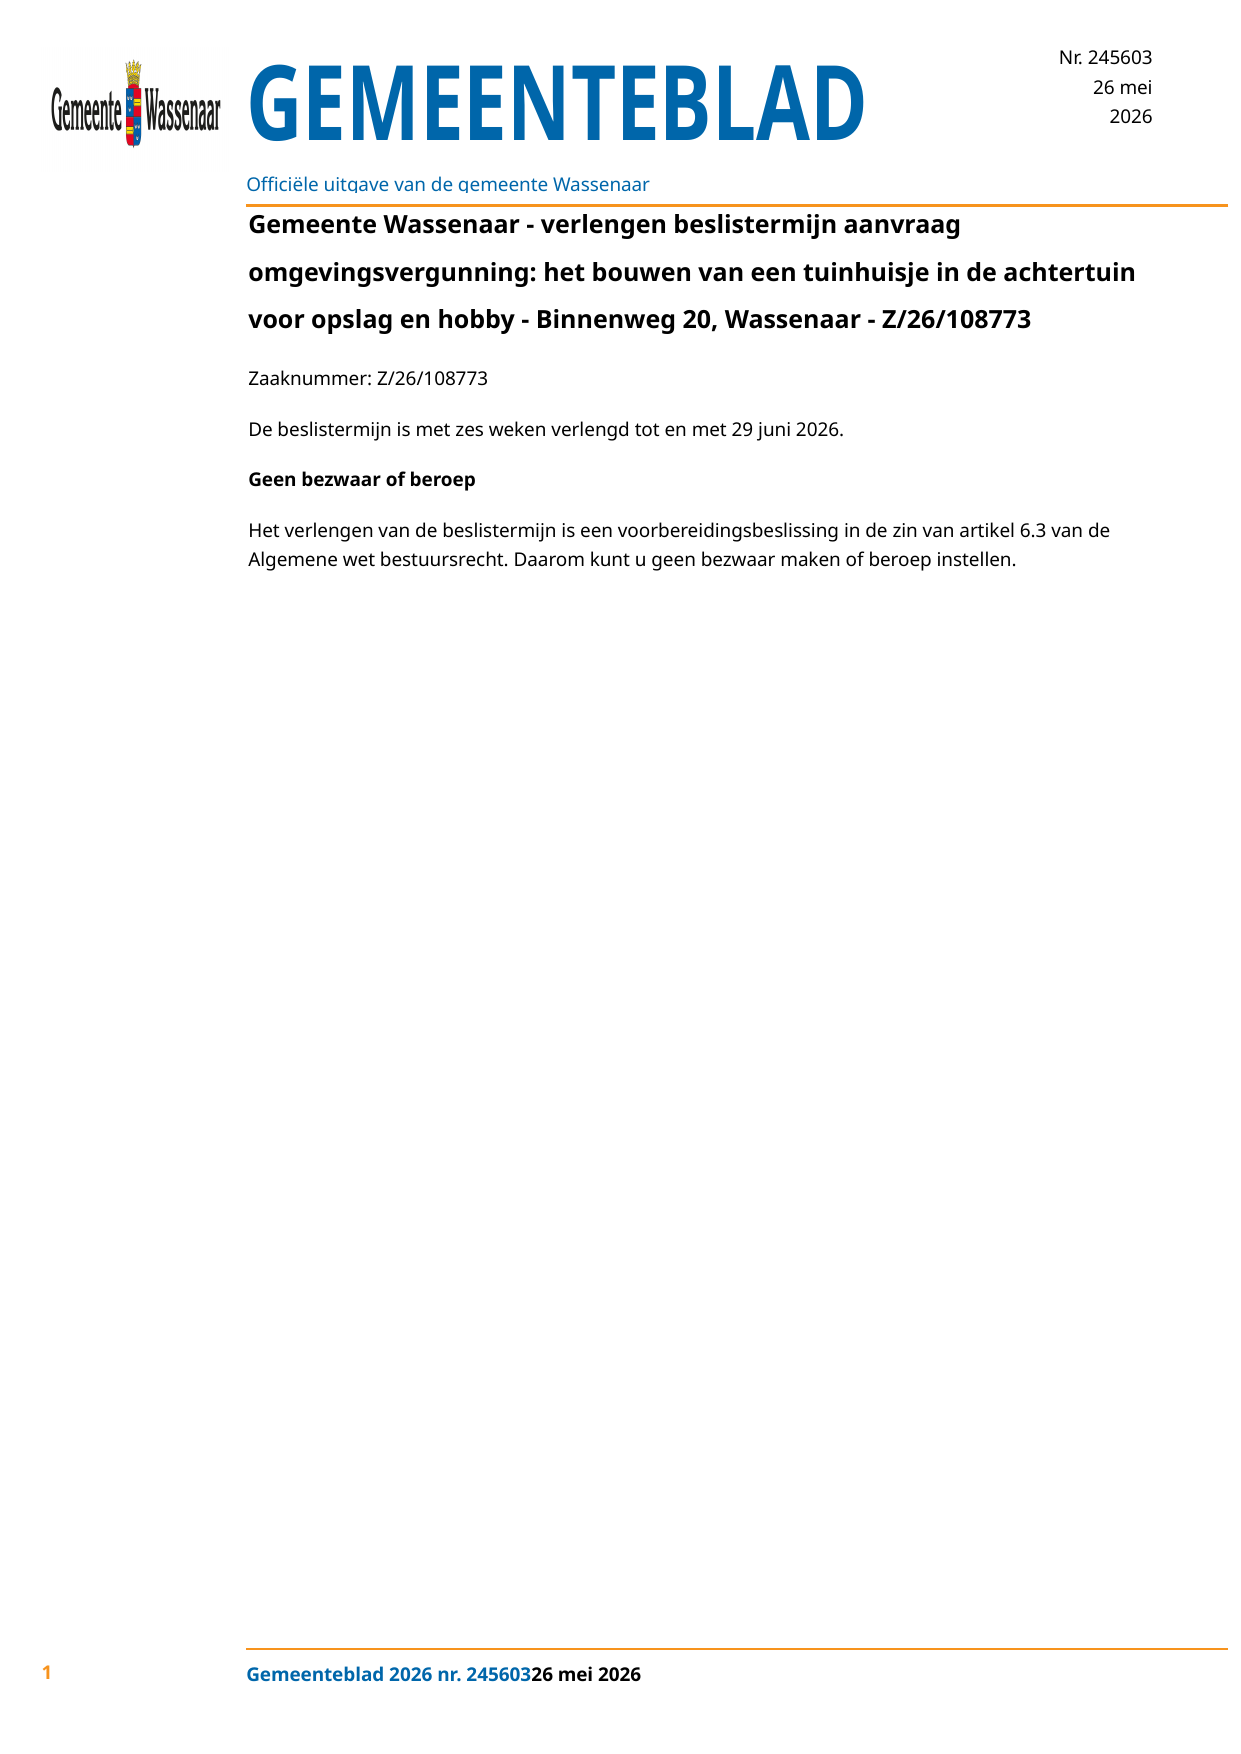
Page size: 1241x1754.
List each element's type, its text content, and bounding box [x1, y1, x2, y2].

text Geen bezwaar of beroep [248, 466, 1152, 492]
text De beslistermijn is met zes weken verlengd tot en met 29 juni 2026. [248, 416, 1152, 442]
picture [41, 47, 231, 172]
text Het verlengen van de beslistermijn is een voorbereidingsbeslissing in de zin van artikel 6.3 van de Algemene wet bestuursrecht. Daarom kunt u geen bezwaar maken of beroep instellen. [248, 517, 1152, 572]
text Zaaknummer: Z/26/108773 [248, 366, 1152, 391]
text Gemeente Wassenaar - verlengen beslistermijn aanvraag omgevingsvergunning: het bouwen van een tuinhuisje in de achtertuin voor opslag en hobby - Binnenweg 20, Wassenaar - Z/26/108773 [248, 207, 1152, 336]
